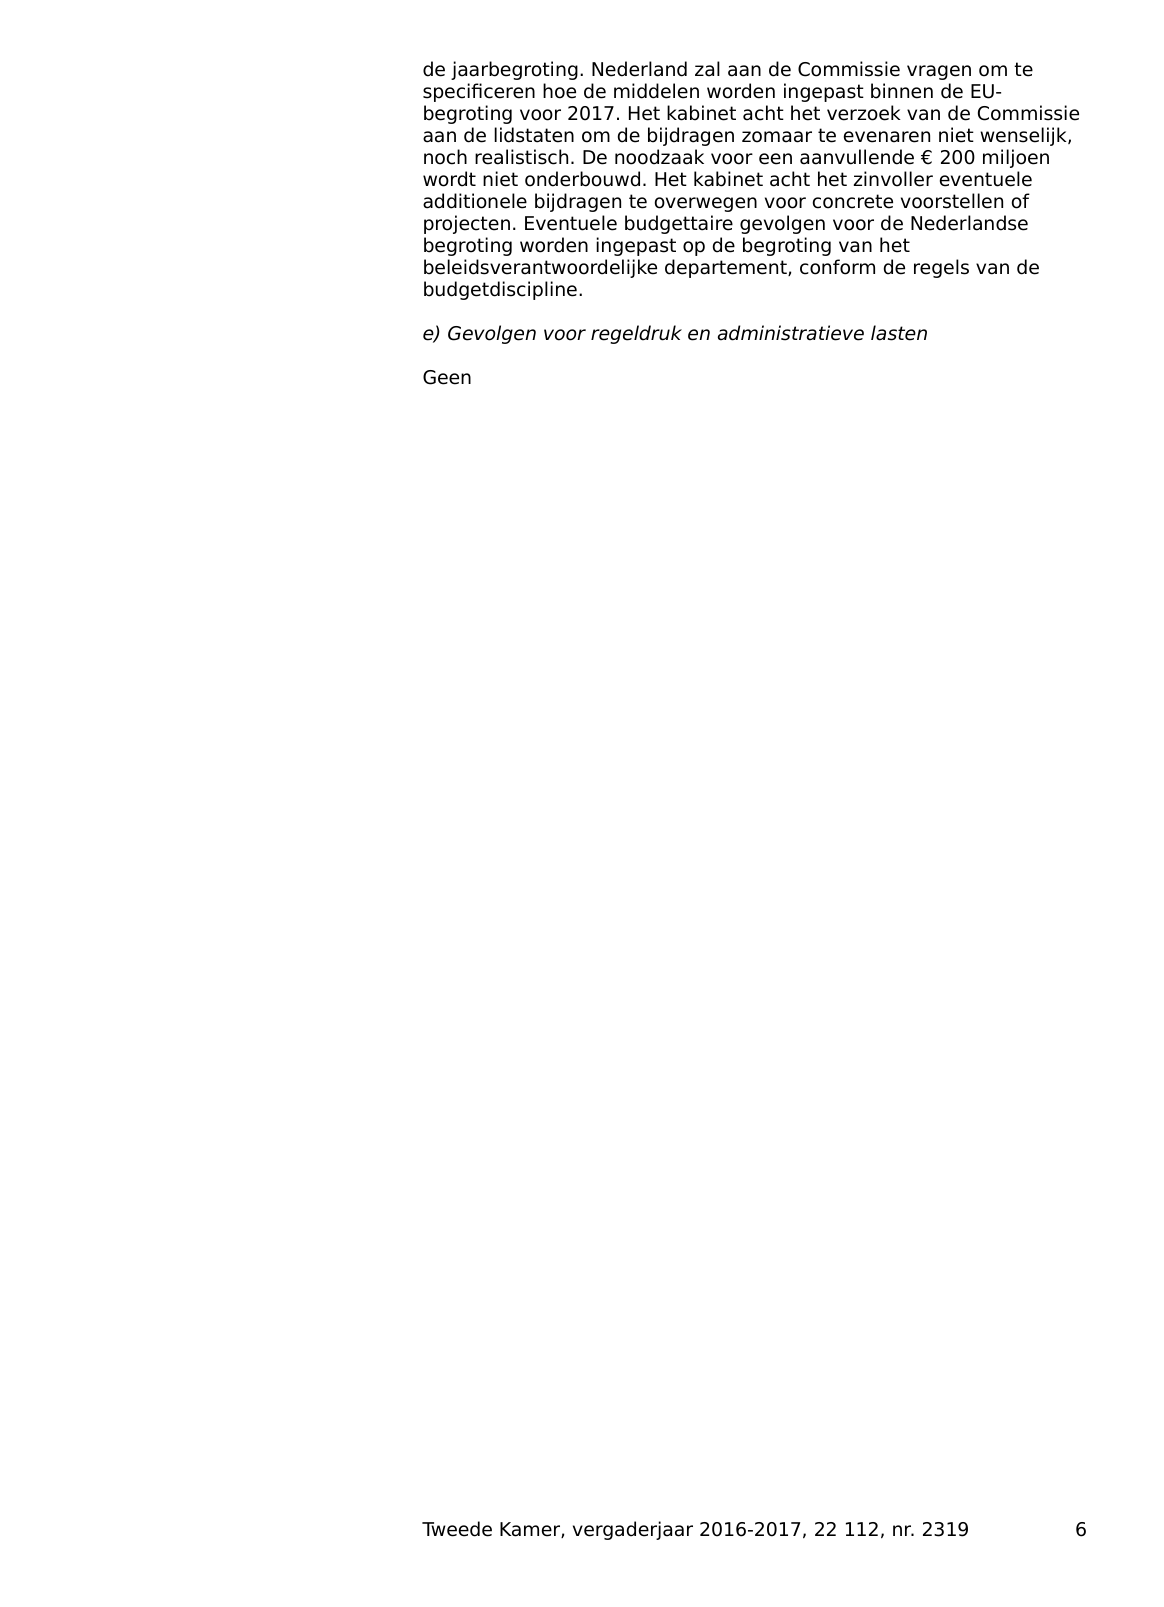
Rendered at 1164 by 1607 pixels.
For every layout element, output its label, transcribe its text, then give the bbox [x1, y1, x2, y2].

text de jaarbegroting. Nederland zal aan de Commissie vragen om te specificeren hoe de middelen worden ingepast binnen de EU-begroting voor 2017. Het kabinet acht het verzoek van de Commissie aan de lidstaten om de bijdragen zomaar te evenaren niet wenselijk, noch realistisch. De noodzaak voor een aanvullende € 200 miljoen wordt niet onderbouwd. Het kabinet acht het zinvoller eventuele additionele bijdragen te overwegen voor concrete voorstellen of projecten. Eventuele budgettaire gevolgen voor de Nederlandse begroting worden ingepast op de begroting van het beleidsverantwoordelijke departement, conform de regels van de budgetdiscipline. [422, 59, 1087, 301]
text Geen [422, 367, 1087, 389]
subtitle e) Gevolgen voor regeldruk en administratieve lasten [422, 323, 1087, 345]
